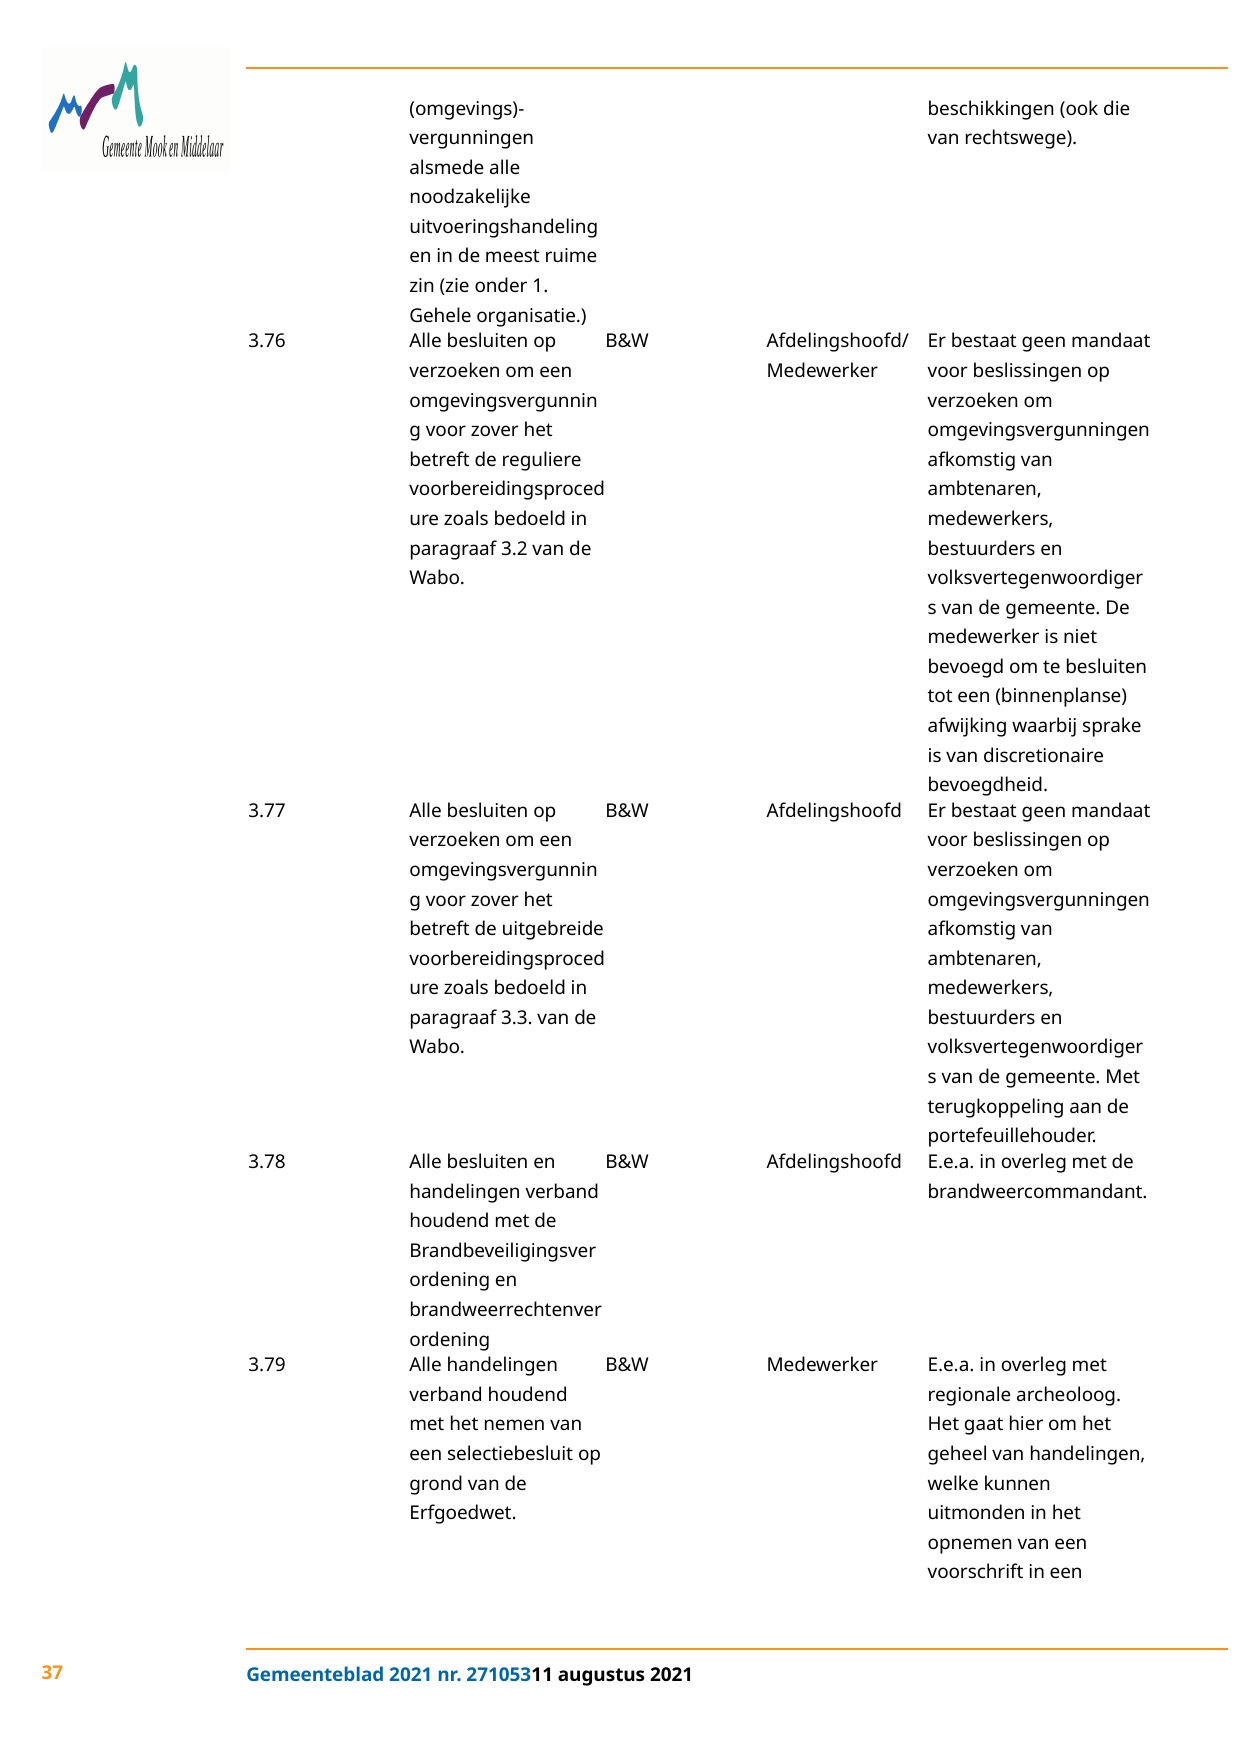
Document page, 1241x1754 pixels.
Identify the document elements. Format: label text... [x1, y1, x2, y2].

table_cell beschikkingen (ook die van rechtswege). [928, 95, 1152, 328]
table_cell Alle besluiten op verzoeken om een omgevingsvergunning voor zover het betreft de reguliere voorbereidingsprocedure zoals bedoeld in paragraaf 3.2 van de Wabo. [409, 328, 605, 797]
table_cell [605, 95, 766, 328]
table_cell 3.78 [248, 1148, 409, 1351]
table_cell (omgevings)- vergunningen alsmede alle noodzakelijke uitvoeringshandelingen in de meest ruime zin (zie onder 1. Gehele organisatie.) [409, 95, 605, 328]
table_cell [248, 95, 409, 328]
picture [41, 47, 231, 172]
table_cell 3.77 [248, 797, 409, 1148]
table_cell 3.76 [248, 328, 409, 797]
table_cell Afdelingshoofd/Medewerker [766, 328, 927, 797]
table_cell Afdelingshoofd [766, 1148, 927, 1351]
table_cell 3.79 [248, 1351, 409, 1584]
table_cell Medewerker [766, 1351, 927, 1584]
table_cell Alle besluiten op verzoeken om een omgevingsvergunning voor zover het betreft de uitgebreide voorbereidingsprocedure zoals bedoeld in paragraaf 3.3. van de Wabo. [409, 797, 605, 1148]
table_cell Alle besluiten en handelingen verband houdend met de Brandbeveiligingsverordening en brandweerrechtenverordening [409, 1148, 605, 1351]
table_cell B&W [605, 797, 766, 1148]
table_cell E.e.a. in overleg met regionale archeoloog. Het gaat hier om het geheel van handelingen, welke kunnen uitmonden in het opnemen van een voorschrift in een [928, 1351, 1152, 1584]
table_cell Er bestaat geen mandaat voor beslissingen op verzoeken om omgevingsvergunningen afkomstig van ambtenaren, medewerkers, bestuurders en volksvertegenwoordigers van de gemeente. Met terugkoppeling aan de portefeuillehouder. [928, 797, 1152, 1148]
table_cell Er bestaat geen mandaat voor beslissingen op verzoeken om omgevingsvergunningen afkomstig van ambtenaren, medewerkers, bestuurders en volksvertegenwoordigers van de gemeente. De medewerker is niet bevoegd om te besluiten tot een (binnenplanse) afwijking waarbij sprake is van discretionaire bevoegdheid. [928, 328, 1152, 797]
table_cell E.e.a. in overleg met de brandweercommandant. [928, 1148, 1152, 1351]
table_cell Afdelingshoofd [766, 797, 927, 1148]
table_cell B&W [605, 1148, 766, 1351]
table_cell Alle handelingen verband houdend met het nemen van een selectiebesluit op grond van de Erfgoedwet. [409, 1351, 605, 1584]
table_cell B&W [605, 328, 766, 797]
table_cell [766, 95, 927, 328]
table_cell B&W [605, 1351, 766, 1584]
